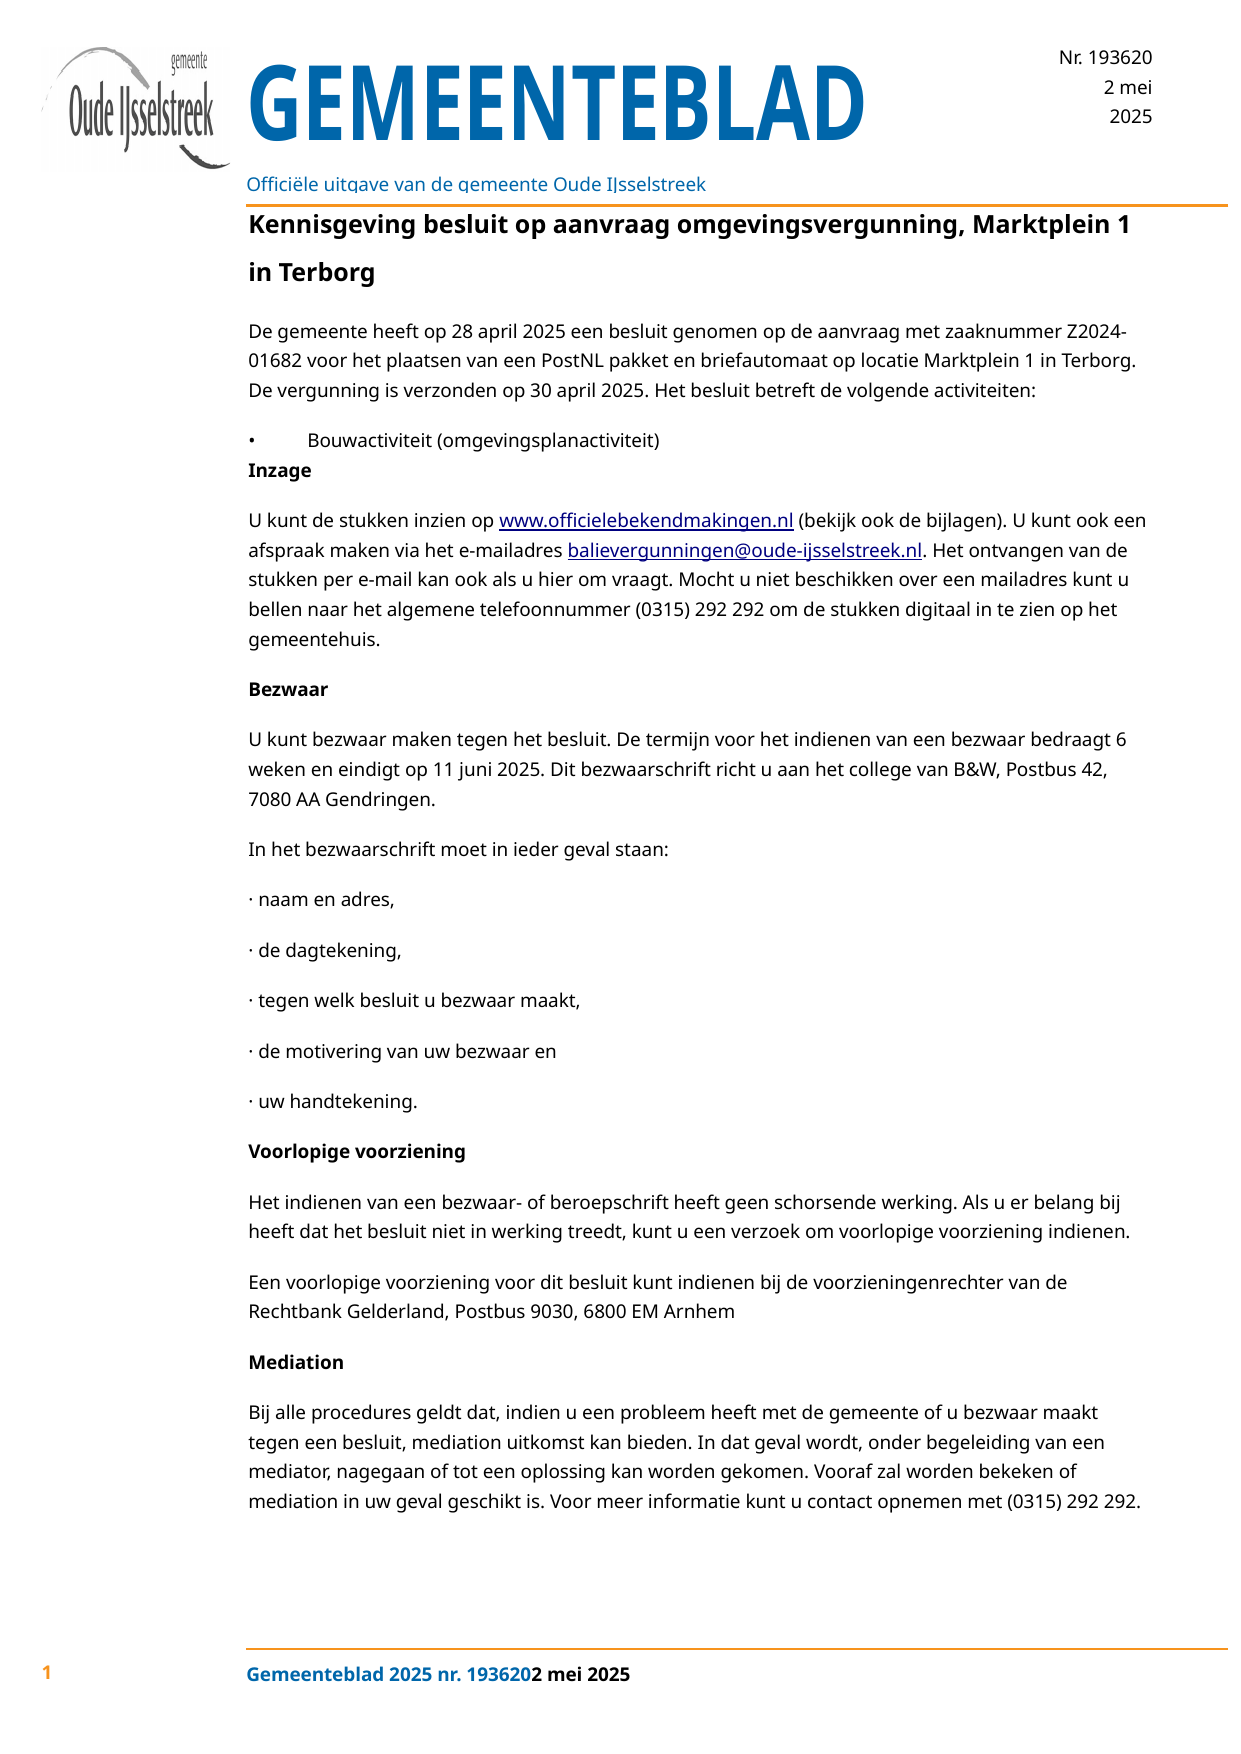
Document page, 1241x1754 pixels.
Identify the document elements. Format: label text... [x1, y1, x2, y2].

text · naam en adres, [248, 887, 1152, 912]
text U kunt de stukken inzien op www.officielebekendmakingen.nl (bekijk ook de bijlagen). U kunt ook een afspraak maken via het e-mailadres balievergunningen@oude-ijsselstreek.nl. Het ontvangen van de stukken per e-mail kan ook als u hier om vraagt. Mocht u niet beschikken over een mailadres kunt u bellen naar het algemene telefoonnummer (0315) 292 292 om de stukken digitaal in te zien op het gemeentehuis. [248, 507, 1152, 652]
text De gemeente heeft op 28 april 2025 een besluit genomen op de aanvraag met zaaknummer Z2024-01682 voor het plaatsen van een PostNL pakket en briefautomaat op locatie Marktplein 1 in Terborg. De vergunning is verzonden op 30 april 2025. Het besluit betreft de volgende activiteiten: [248, 318, 1152, 403]
text · tegen welk besluit u bezwaar maakt, [248, 987, 1152, 1013]
list Bouwactiviteit (omgevingsplanactiviteit) [248, 427, 1152, 453]
text · de motivering van uw bezwaar en [248, 1038, 1152, 1064]
text · uw handtekening. [248, 1088, 1152, 1114]
text Voorlopige voorziening [248, 1139, 1152, 1164]
text Mediation [248, 1349, 1152, 1375]
text Inzage [248, 457, 1152, 483]
text Kennisgeving besluit op aanvraag omgevingsvergunning, Marktplein 1 in Terborg [248, 207, 1152, 288]
text Bij alle procedures geldt dat, indien u een probleem heeft met de gemeente of u bezwaar maakt tegen een besluit, mediation uitkomst kan bieden. In dat geval wordt, onder begeleiding van een mediator, nagegaan of tot een oplossing kan worden gekomen. Vooraf zal worden bekeken of mediation in uw geval geschikt is. Voor meer informatie kunt u contact opnemen met (0315) 292 292. [248, 1399, 1152, 1514]
text In het bezwaarschrift moet in ieder geval staan: [248, 836, 1152, 862]
text U kunt bezwaar maken tegen het besluit. De termijn voor het indienen van een bezwaar bedraagt 6 weken en eindigt op 11 juni 2025. Dit bezwaarschrift richt u aan het college van B&W, Postbus 42, 7080 AA Gendringen. [248, 727, 1152, 812]
text · de dagtekening, [248, 937, 1152, 963]
text Het indienen van een bezwaar- of beroepschrift heeft geen schorsende werking. Als u er belang bij heeft dat het besluit niet in werking treedt, kunt u een verzoek om voorlopige voorziening indienen. [248, 1189, 1152, 1244]
text Een voorlopige voorziening voor dit besluit kunt indienen bij de voorzieningenrechter van de Rechtbank Gelderland, Postbus 9030, 6800 EM Arnhem [248, 1269, 1152, 1324]
text Bezwaar [248, 676, 1152, 702]
picture [41, 47, 231, 172]
